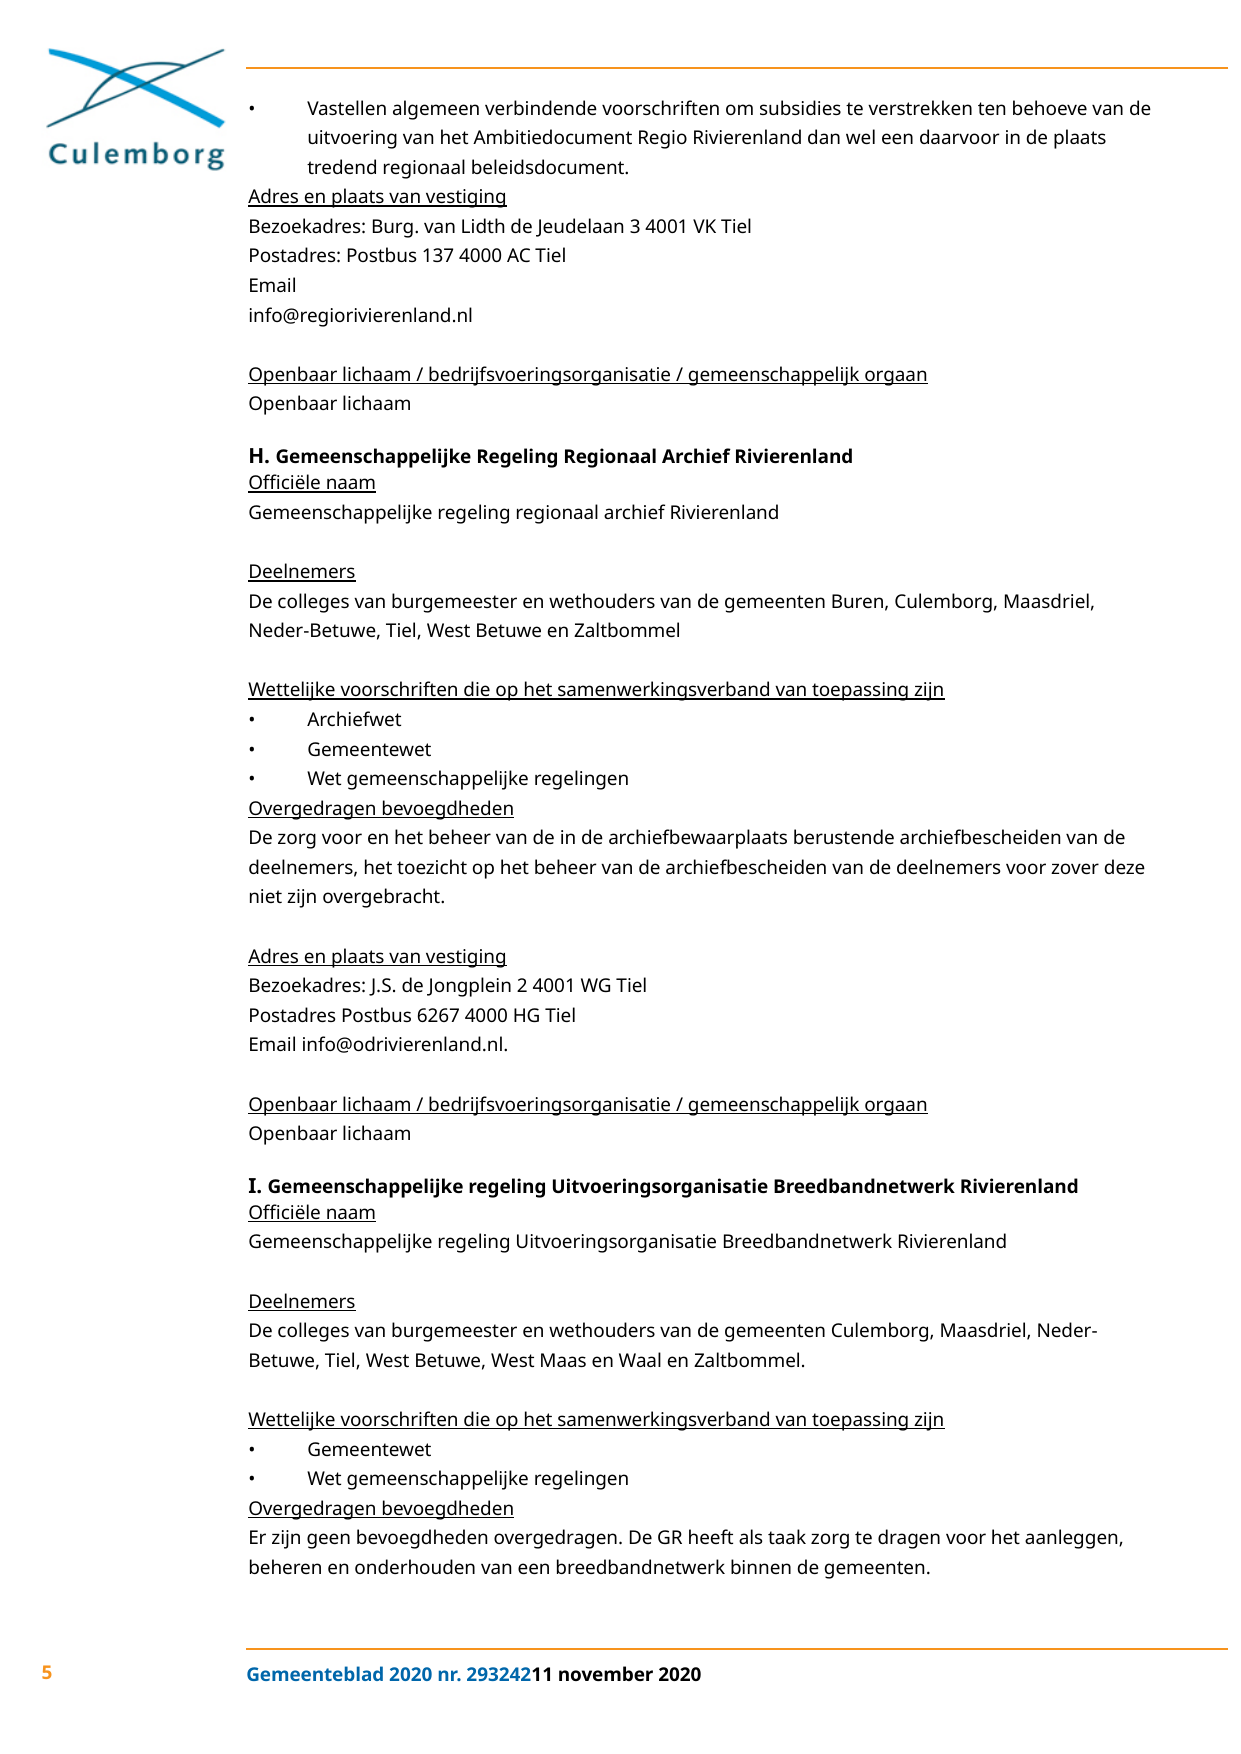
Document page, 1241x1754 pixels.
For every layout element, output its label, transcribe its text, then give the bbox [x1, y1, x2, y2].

text Deelnemers [248, 558, 1152, 584]
text Wettelijke voorschriften die op het samenwerkingsverband van toepassing zijn [248, 1406, 1152, 1432]
text Gemeenschappelijke regeling regionaal archief Rivierenland [248, 499, 1152, 525]
text Er zijn geen bevoegdheden overgedragen. De GR heeft als taak zorg te dragen voor het aanleggen, beheren en onderhouden van een breedbandnetwerk binnen de gemeenten. [248, 1524, 1152, 1580]
text Openbaar lichaam [248, 391, 1152, 416]
text H. Gemeenschappelijke Regeling Regionaal Archief Rivierenland [248, 441, 1152, 469]
text I. Gemeenschappelijke regeling Uitvoeringsorganisatie Breedbandnetwerk Rivierenland [248, 1171, 1152, 1199]
text Adres en plaats van vestiging [248, 183, 1152, 209]
text De colleges van burgemeester en wethouders van de gemeenten Culemborg, Maasdriel, Neder-Betuwe, Tiel, West Betuwe, West Maas en Waal en Zaltbommel. [248, 1317, 1152, 1373]
text De colleges van burgemeester en wethouders van de gemeenten Buren, Culemborg, Maasdriel, Neder-Betuwe, Tiel, West Betuwe en Zaltbommel [248, 588, 1152, 643]
list Archiefwet [248, 706, 1152, 732]
text Overgedragen bevoegdheden [248, 1495, 1152, 1521]
text Adres en plaats van vestiging [248, 943, 1152, 968]
text Overgedragen bevoegdheden [248, 795, 1152, 821]
text Openbaar lichaam [248, 1120, 1152, 1146]
list Vastellen algemeen verbindende voorschriften om subsidies te verstrekken ten behoeve van de uitvoering van het Ambitiedocument Regio Rivierenland dan wel een daarvoor in de plaats tredend regionaal beleidsdocument. [248, 95, 1152, 180]
text Email info@odrivierenland.nl. [248, 1032, 1152, 1057]
text Email [248, 272, 1152, 298]
text Gemeenschappelijke regeling Uitvoeringsorganisatie Breedbandnetwerk Rivierenland [248, 1229, 1152, 1254]
text Bezoekadres: Burg. van Lidth de Jeudelaan 3 4001 VK Tiel [248, 213, 1152, 239]
text Openbaar lichaam / bedrijfsvoeringsorganisatie / gemeenschappelijk orgaan [248, 1091, 1152, 1116]
picture [41, 47, 231, 172]
text Officiële naam [248, 469, 1152, 495]
text info@regiorivierenland.nl [248, 302, 1152, 328]
text Postadres Postbus 6267 4000 HG Tiel [248, 1002, 1152, 1028]
text Postadres: Postbus 137 4000 AC Tiel [248, 243, 1152, 268]
list Gemeentewet [248, 1436, 1152, 1462]
list Wet gemeenschappelijke regelingen [248, 765, 1152, 791]
text Bezoekadres: J.S. de Jongplein 2 4001 WG Tiel [248, 972, 1152, 998]
text Openbaar lichaam / bedrijfsvoeringsorganisatie / gemeenschappelijk orgaan [248, 361, 1152, 387]
text De zorg voor en het beheer van de in de archiefbewaarplaats berustende archiefbescheiden van de deelnemers, het toezicht op het beheer van de archiefbescheiden van de deelnemers voor zover deze niet zijn overgebracht. [248, 824, 1152, 909]
text Wettelijke voorschriften die op het samenwerkingsverband van toepassing zijn [248, 677, 1152, 702]
text Officiële naam [248, 1199, 1152, 1225]
list Wet gemeenschappelijke regelingen [248, 1465, 1152, 1491]
text Deelnemers [248, 1288, 1152, 1314]
list Gemeentewet [248, 736, 1152, 761]
